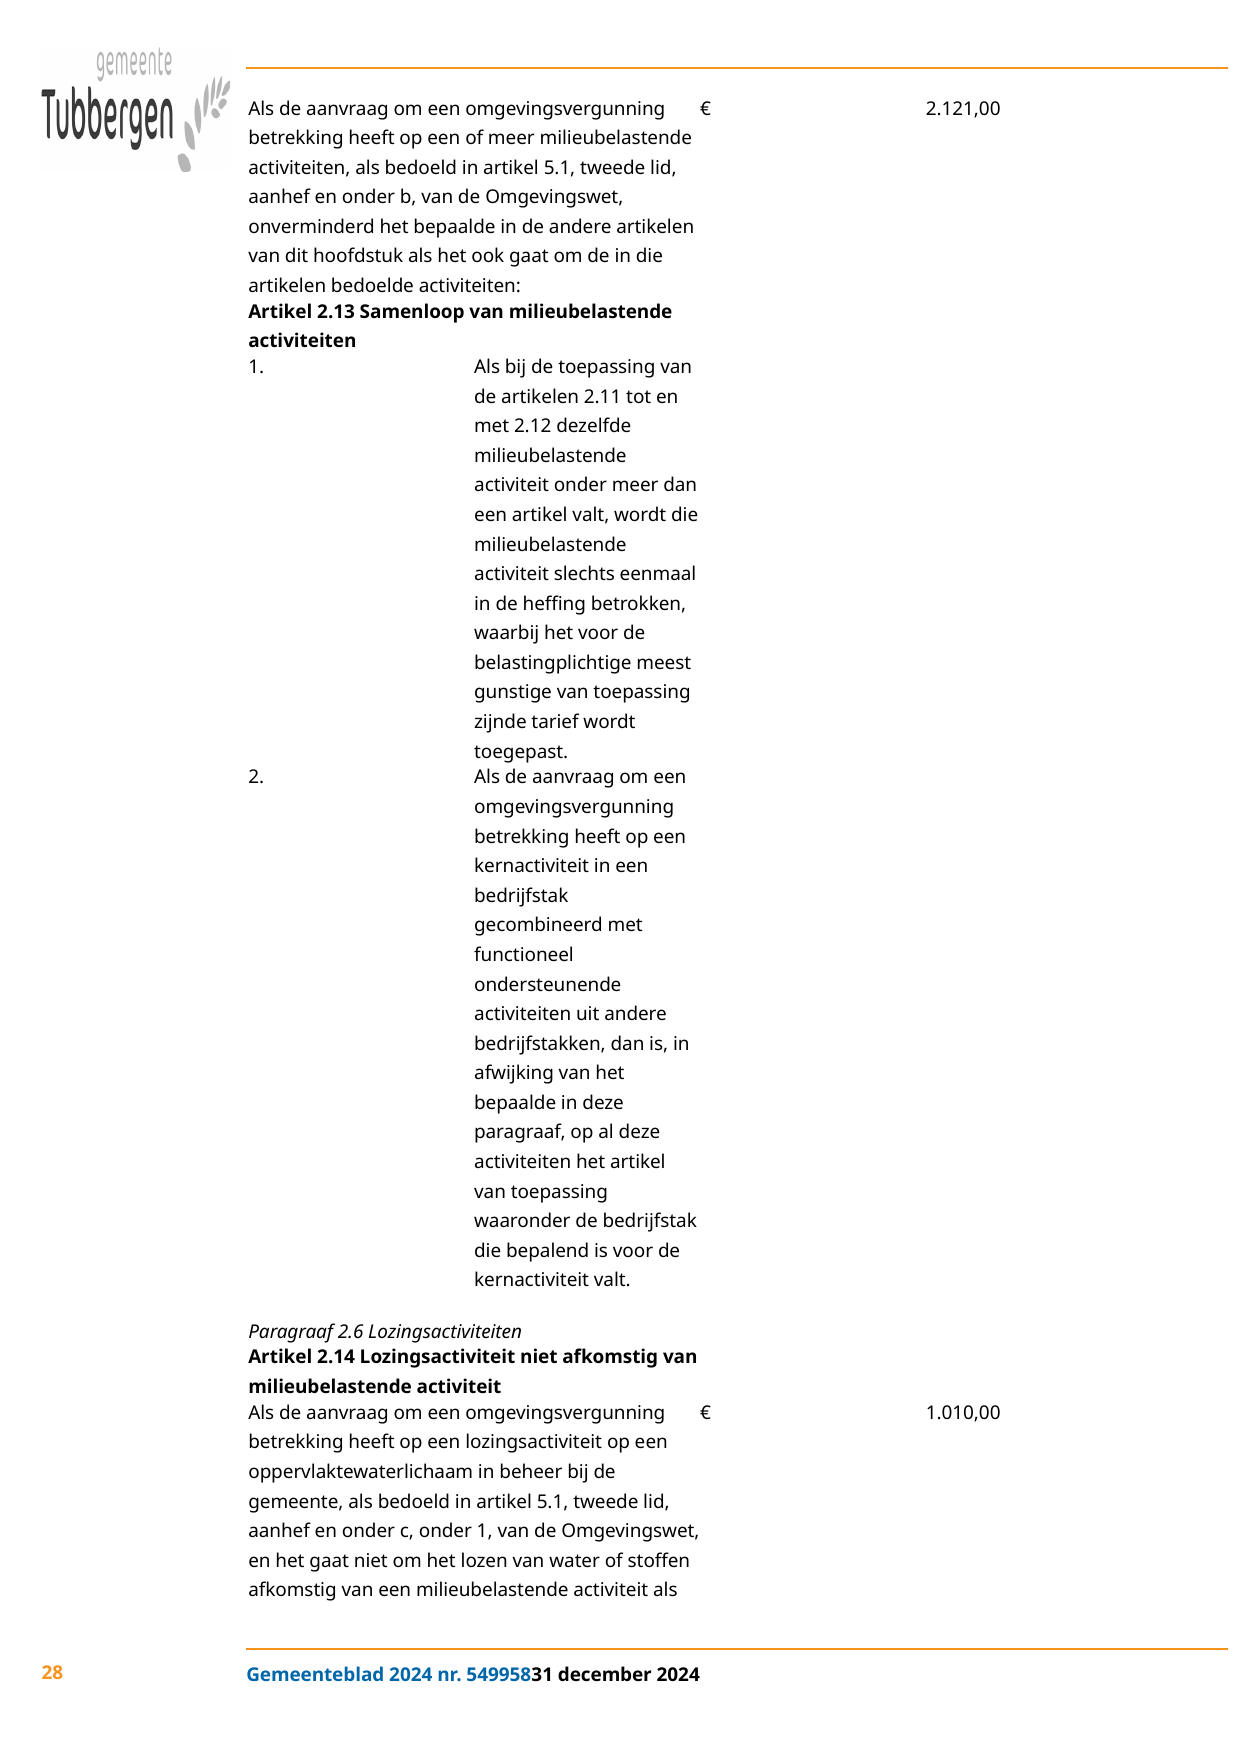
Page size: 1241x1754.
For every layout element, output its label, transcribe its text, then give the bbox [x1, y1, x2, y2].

table_cell Als bij de toepassing van de artikelen 2.11 tot en met 2.12 dezelfde milieubelastende activiteit onder meer dan een artikel valt, wordt die milieubelastende activiteit slechts eenmaal in de heffing betrokken, waarbij het voor de belastingplichtige meest gunstige van toepassing zijnde tarief wordt toegepast. [474, 353, 700, 764]
table_cell [700, 1318, 926, 1344]
table_cell € [700, 1399, 926, 1602]
table_cell € [700, 95, 926, 298]
table_cell [926, 1344, 1152, 1399]
table_cell [926, 353, 1152, 764]
table_cell Artikel 2.13 Samenloop van milieubelastende activiteiten [248, 298, 700, 353]
table_cell [926, 764, 1152, 1292]
table_cell [700, 353, 926, 764]
table_cell Als de aanvraag om een omgevingsvergunning betrekking heeft op een kernactiviteit in een bedrijfstak gecombineerd met functioneel ondersteunende activiteiten uit andere bedrijfstakken, dan is, in afwijking van het bepaalde in deze paragraaf, op al deze activiteiten het artikel van toepassing waaronder de bedrijfstak die bepalend is voor de kernactiviteit valt. [474, 764, 700, 1292]
table_cell [926, 298, 1152, 353]
table_cell [700, 1344, 926, 1399]
picture [41, 47, 231, 172]
table_cell [700, 1292, 926, 1318]
table_cell [926, 1318, 1152, 1344]
table_cell Artikel 2.14 Lozingsactiviteit niet afkomstig van milieubelastende activiteit [248, 1344, 700, 1399]
table_cell [926, 1292, 1152, 1318]
table_cell [700, 764, 926, 1292]
table_cell [700, 298, 926, 353]
table_cell Als de aanvraag om een omgevingsvergunning betrekking heeft op een lozingsactiviteit op een oppervlaktewaterlichaam in beheer bij de gemeente, als bedoeld in artikel 5.1, tweede lid, aanhef en onder c, onder 1, van de Omgevingswet, en het gaat niet om het lozen van water of stoffen afkomstig van een milieubelastende activiteit als [248, 1399, 700, 1602]
table_cell 1. [248, 353, 474, 764]
table_cell 2.121,00 [926, 95, 1152, 298]
table_cell 1.010,00 [926, 1399, 1152, 1602]
table_cell 2. [248, 764, 474, 1292]
table_cell Paragraaf 2.6 Lozingsactiviteiten [248, 1318, 700, 1344]
table_cell [474, 1292, 700, 1318]
table_cell Als de aanvraag om een omgevingsvergunning betrekking heeft op een of meer milieubelastende activiteiten, als bedoeld in artikel 5.1, tweede lid, aanhef en onder b, van de Omgevingswet, onverminderd het bepaalde in de andere artikelen van dit hoofdstuk als het ook gaat om de in die artikelen bedoelde activiteiten: [248, 95, 700, 298]
table_cell [248, 1292, 474, 1318]
